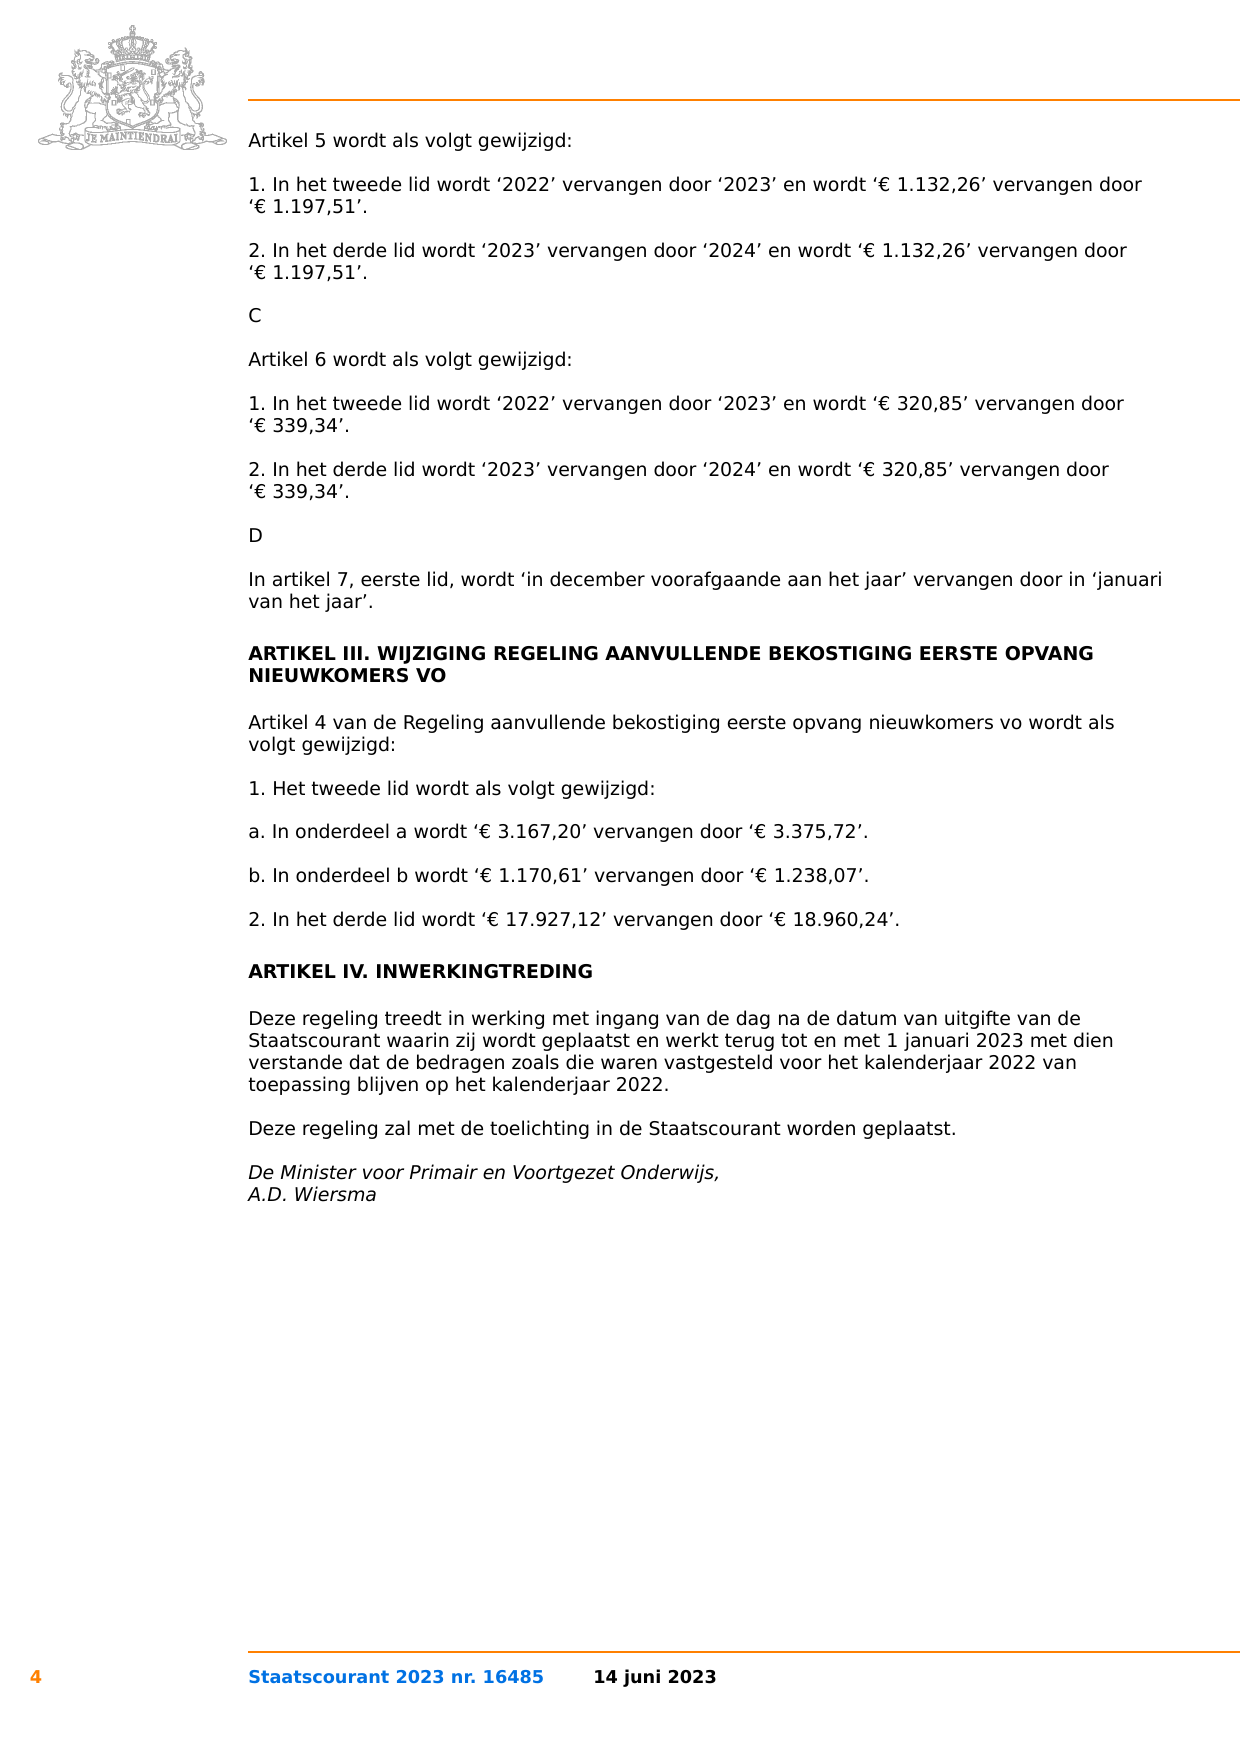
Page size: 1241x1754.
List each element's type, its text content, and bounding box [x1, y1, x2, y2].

text 2. In het derde lid wordt ‘2023’ vervangen door ‘2024’ en wordt ‘€ 320,85’ vervangen door ‘€ 339,34’. [248, 459, 1163, 503]
text b. In onderdeel b wordt ‘€ 1.170,61’ vervangen door ‘€ 1.238,07’. [248, 865, 1163, 887]
text C [248, 305, 1163, 327]
text 2. In het derde lid wordt ‘€ 17.927,12’ vervangen door ‘€ 18.960,24’. [248, 909, 1163, 931]
text D [248, 525, 1163, 547]
subtitle ARTIKEL III. WIJZIGING REGELING AANVULLENDE BEKOSTIGING EERSTE OPVANG NIEUWKOMERS VO [248, 643, 1163, 687]
picture [38, 25, 227, 150]
text Artikel 5 wordt als volgt gewijzigd: [248, 130, 1163, 152]
subtitle ARTIKEL IV. INWERKINGTREDING [248, 961, 1163, 983]
text Artikel 6 wordt als volgt gewijzigd: [248, 349, 1163, 371]
text 1. Het tweede lid wordt als volgt gewijzigd: [248, 777, 1163, 799]
text De Minister voor Primair en Voortgezet Onderwijs, A.D. Wiersma [248, 1162, 1163, 1206]
text 2. In het derde lid wordt ‘2023’ vervangen door ‘2024’ en wordt ‘€ 1.132,26’ vervangen door ‘€ 1.197,51’. [248, 239, 1163, 283]
text Artikel 4 van de Regeling aanvullende bekostiging eerste opvang nieuwkomers vo wordt als volgt gewijzigd: [248, 712, 1163, 756]
text 1. In het tweede lid wordt ‘2022’ vervangen door ‘2023’ en wordt ‘€ 1.132,26’ vervangen door ‘€ 1.197,51’. [248, 174, 1163, 218]
text Deze regeling treedt in werking met ingang van de dag na de datum van uitgifte van de Staatscourant waarin zij wordt geplaatst en werkt terug tot en met 1 januari 2023 met dien verstande dat de bedragen zoals die waren vastgesteld voor het kalenderjaar 2022 van toepassing blijven op het kalenderjaar 2022. [248, 1008, 1163, 1096]
text a. In onderdeel a wordt ‘€ 3.167,20’ vervangen door ‘€ 3.375,72’. [248, 821, 1163, 843]
text Deze regeling zal met de toelichting in de Staatscourant worden geplaatst. [248, 1118, 1163, 1140]
text In artikel 7, eerste lid, wordt ‘in december voorafgaande aan het jaar’ vervangen door in ‘januari van het jaar’. [248, 569, 1163, 613]
text 1. In het tweede lid wordt ‘2022’ vervangen door ‘2023’ en wordt ‘€ 320,85’ vervangen door ‘€ 339,34’. [248, 393, 1163, 437]
